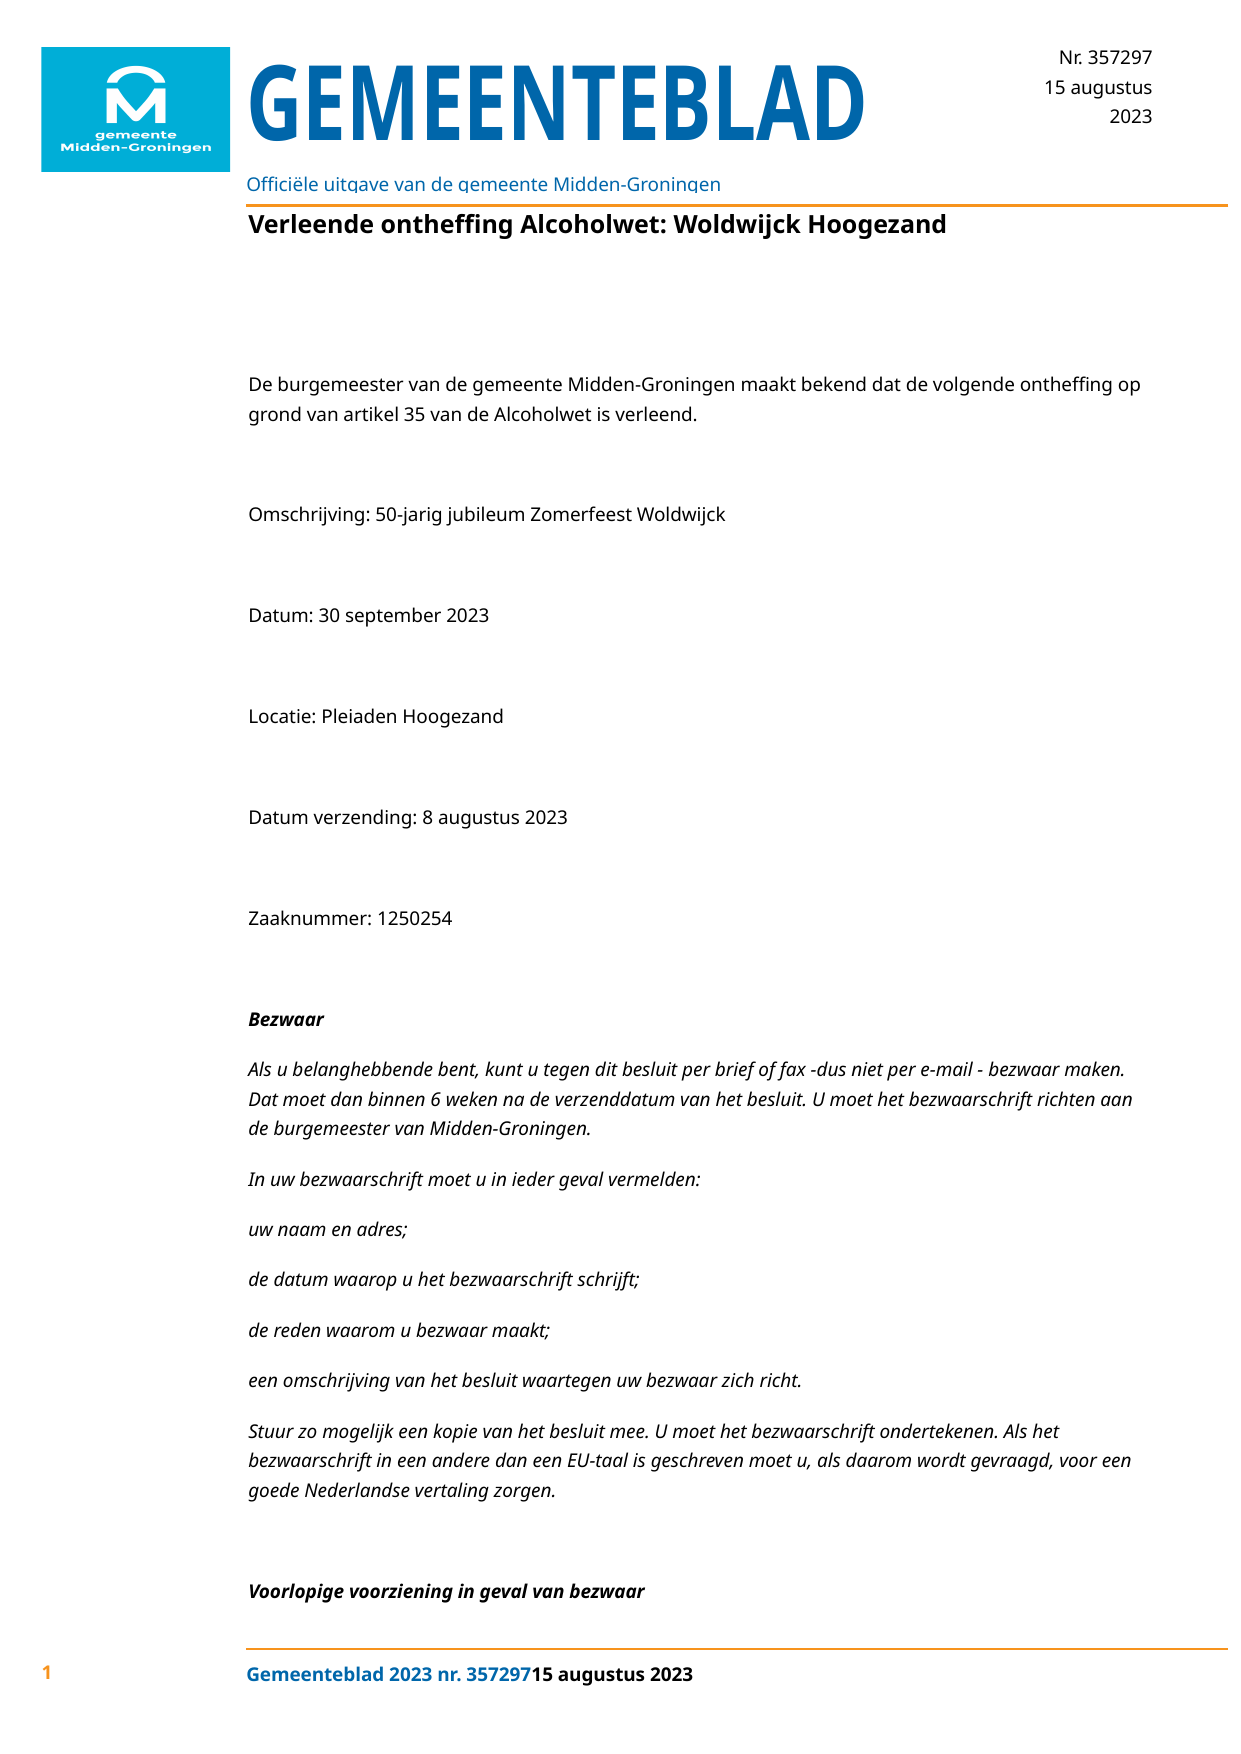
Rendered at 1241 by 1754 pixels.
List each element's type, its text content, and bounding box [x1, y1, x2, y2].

text de datum waarop u het bezwaarschrift schrijft; [248, 1267, 1152, 1292]
text Datum verzending: 8 augustus 2023 [248, 804, 1152, 830]
text de reden waarom u bezwaar maakt; [248, 1317, 1152, 1343]
text Stuur zo mogelijk een kopie van het besluit mee. U moet het bezwaarschrift ondertekenen. Als het bezwaarschrift in een andere dan een EU-taal is geschreven moet u, als daarom wordt gevraagd, voor een goede Nederlandse vertaling zorgen. [248, 1418, 1152, 1503]
text Verleende ontheffing Alcoholwet: Woldwijck Hoogezand [248, 207, 1152, 241]
text Als u belanghebbende bent, kunt u tegen dit besluit per brief of fax -dus niet per e-mail - bezwaar maken. Dat moet dan binnen 6 weken na de verzenddatum van het besluit. U moet het bezwaarschrift richten aan de burgemeester van Midden-Groningen. [248, 1056, 1152, 1141]
text Bezwaar [248, 1006, 1152, 1031]
text Datum: 30 september 2023 [248, 602, 1152, 628]
picture [184, 146, 190, 153]
picture [108, 66, 164, 82]
text De burgemeester van de gemeente Midden-Groningen maakt bekend dat de volgende ontheffing op grond van artikel 35 van de Alcoholwet is verleend. [248, 371, 1152, 426]
text Voorlopige voorziening in geval van bezwaar [248, 1578, 1152, 1603]
text In uw bezwaarschrift moet u in ieder geval vermelden: [248, 1166, 1152, 1191]
picture [107, 89, 165, 122]
text Locatie: Pleiaden Hoogezand [248, 703, 1152, 729]
text een omschrijving van het besluit waartegen uw bezwaar zich richt. [248, 1367, 1152, 1393]
text Zaaknummer: 1250254 [248, 905, 1152, 931]
text Omschrijving: 50-jarig jubileum Zomerfeest Woldwijck [248, 502, 1152, 527]
text uw naam en adres; [248, 1216, 1152, 1242]
